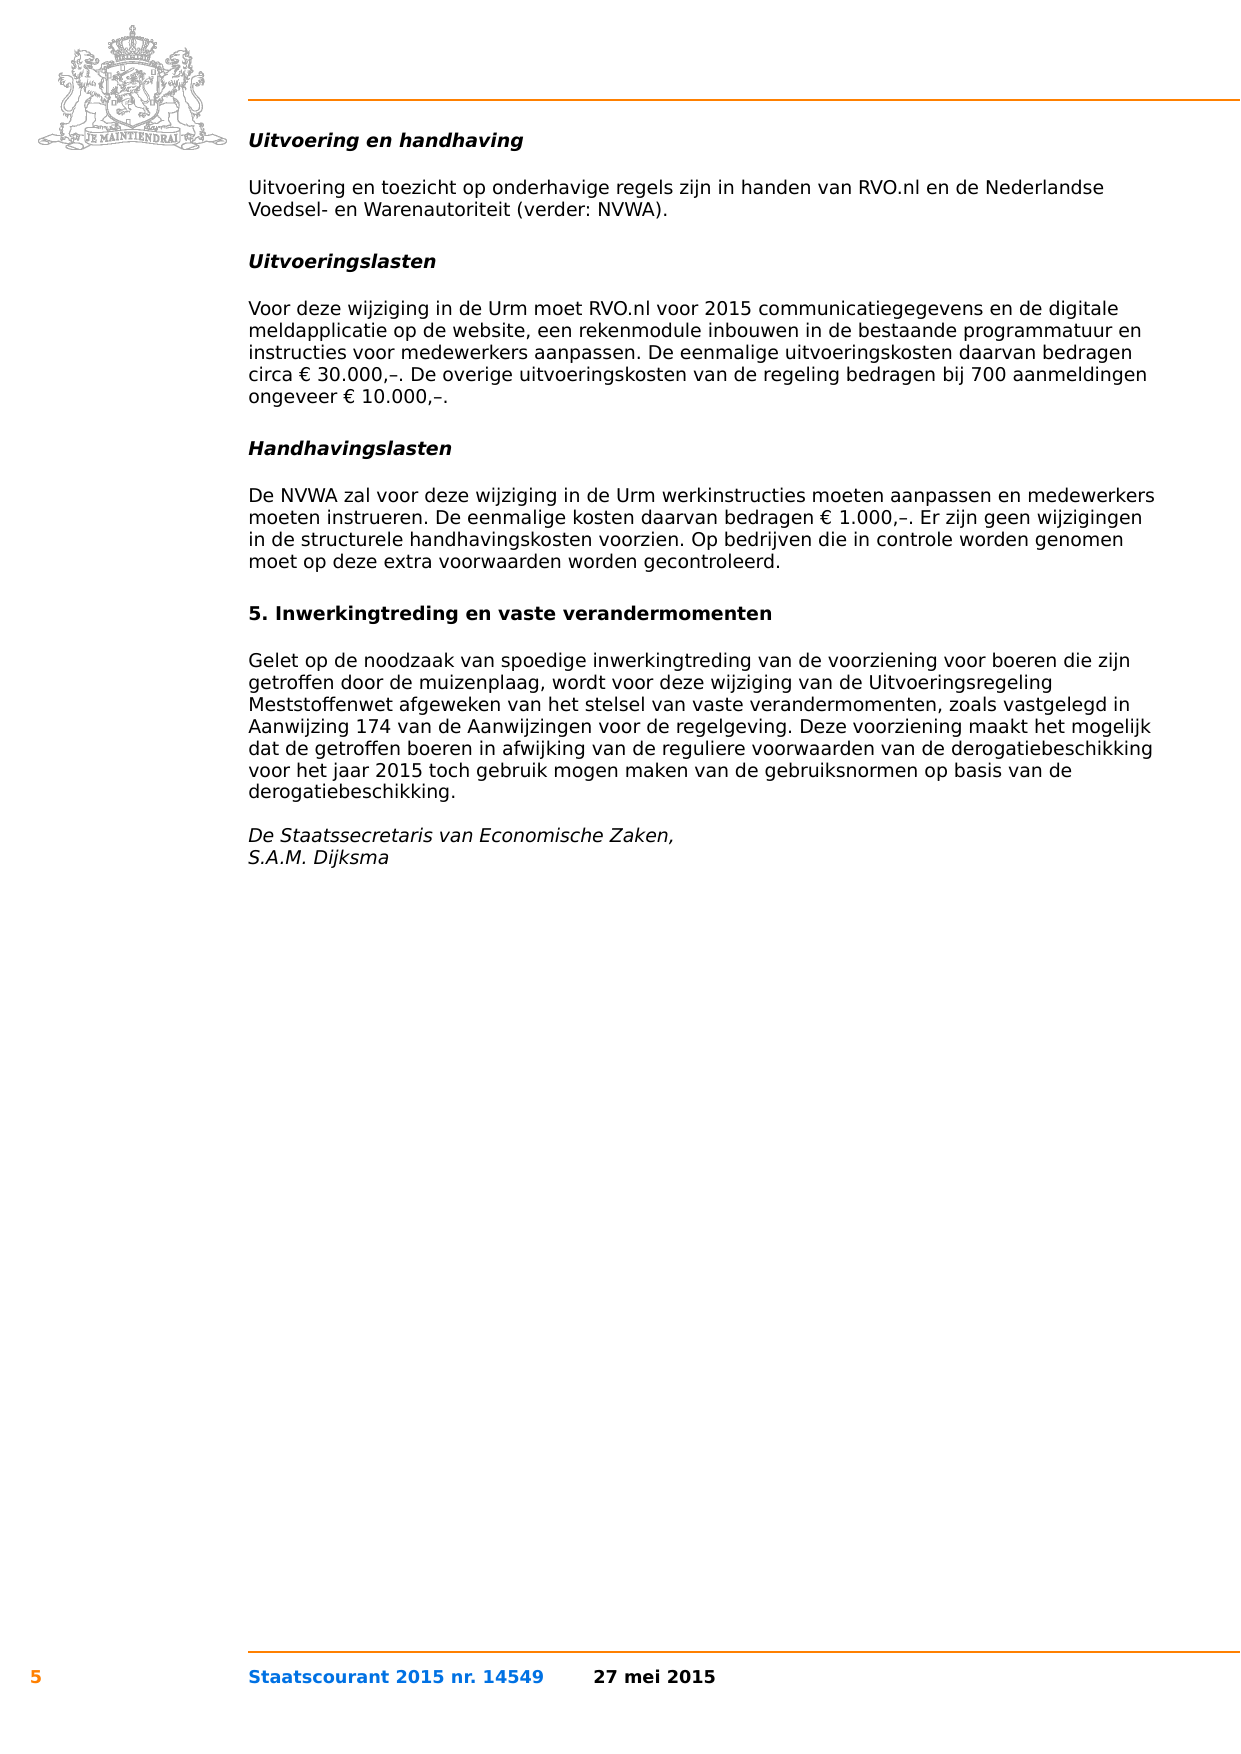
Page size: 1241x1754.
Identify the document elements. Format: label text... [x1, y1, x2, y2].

text Uitvoering en toezicht op onderhavige regels zijn in handen van RVO.nl en de Nederlandse Voedsel- en Warenautoriteit (verder: NVWA). [248, 177, 1163, 221]
subtitle 5. Inwerkingtreding en vaste verandermomenten [248, 603, 1163, 624]
text De Staatssecretaris van Economische Zaken, S.A.M. Dijksma [248, 825, 1163, 869]
subtitle Handhavingslasten [248, 438, 1163, 460]
text Gelet op de noodzaak van spoedige inwerkingtreding van de voorziening voor boeren die zijn getroffen door de muizenplaag, wordt voor deze wijziging van de Uitvoeringsregeling Meststoffenwet afgeweken van het stelsel van vaste verandermomenten, zoals vastgelegd in Aanwijzing 174 van de Aanwijzingen voor de regelgeving. Deze voorziening maakt het mogelijk dat de getroffen boeren in afwijking van de reguliere voorwaarden van de derogatiebeschikking voor het jaar 2015 toch gebruik mogen maken van de gebruiksnormen op basis van de derogatiebeschikking. [248, 649, 1163, 803]
text Voor deze wijziging in de Urm moet RVO.nl voor 2015 communicatiegegevens en de digitale meldapplicatie op de website, een rekenmodule inbouwen in de bestaande programmatuur en instructies voor medewerkers aanpassen. De eenmalige uitvoeringskosten daarvan bedragen circa € 30.000,–. De overige uitvoeringskosten van de regeling bedragen bij 700 aanmeldingen ongeveer € 10.000,–. [248, 298, 1163, 408]
text De NVWA zal voor deze wijziging in de Urm werkinstructies moeten aanpassen en medewerkers moeten instrueren. De eenmalige kosten daarvan bedragen € 1.000,–. Er zijn geen wijzigingen in de structurele handhavingskosten voorzien. Op bedrijven die in controle worden genomen moet op deze extra voorwaarden worden gecontroleerd. [248, 485, 1163, 573]
subtitle Uitvoeringslasten [248, 251, 1163, 273]
picture [38, 25, 227, 150]
subtitle Uitvoering en handhaving [248, 130, 1163, 152]
